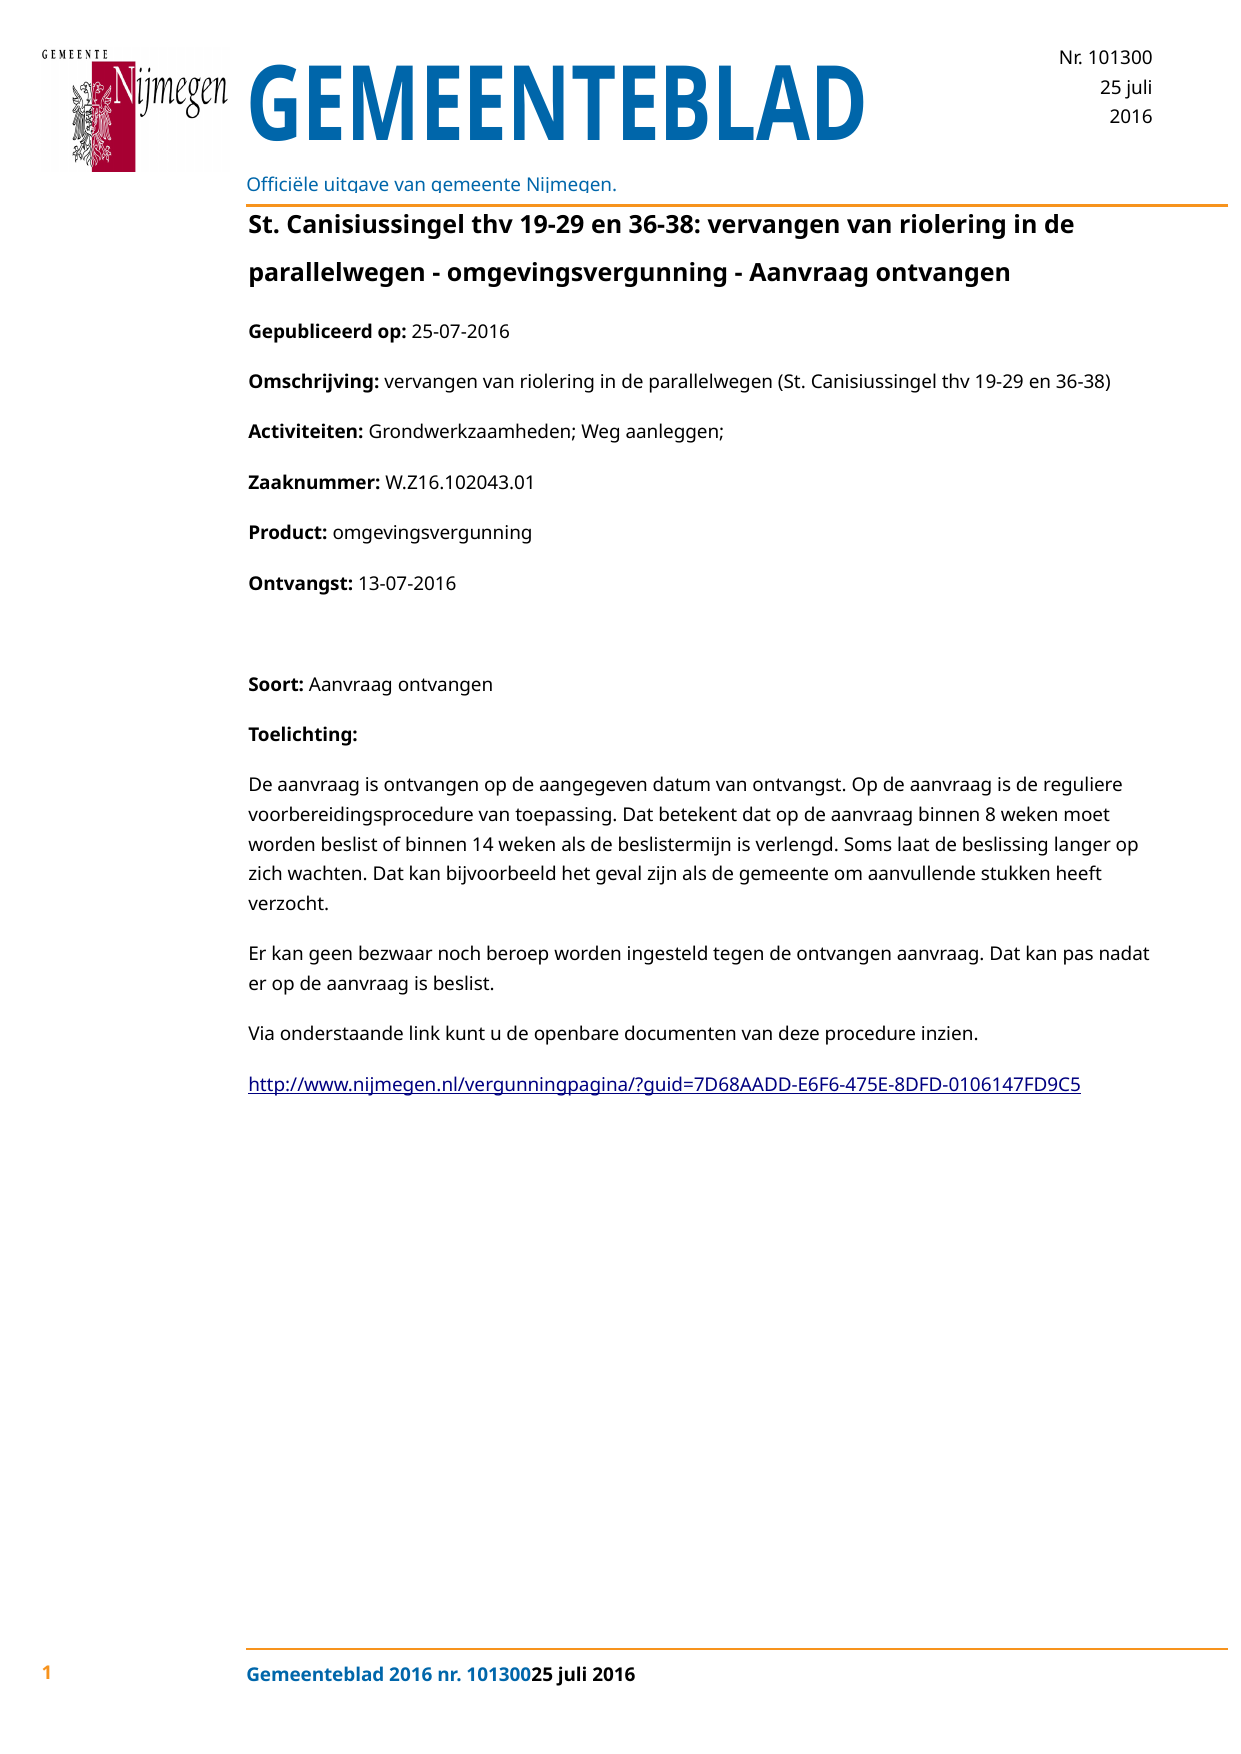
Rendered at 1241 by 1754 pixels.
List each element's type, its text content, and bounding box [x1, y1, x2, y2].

text Activiteiten: Grondwerkzaamheden; Weg aanleggen; [248, 419, 1152, 444]
text St. Canisiussingel thv 19-29 en 36-38: vervangen van riolering in de parallelwegen - omgevingsvergunning - Aanvraag ontvangen [248, 207, 1152, 288]
text Zaaknummer: W.Z16.102043.01 [248, 469, 1152, 495]
picture [41, 47, 231, 172]
text Soort: Aanvraag ontvangen [248, 671, 1152, 697]
text Gepubliceerd op: 25-07-2016 [248, 318, 1152, 344]
text Omschrijving: vervangen van riolering in de parallelwegen (St. Canisiussingel thv 19-29 en 36-38) [248, 368, 1152, 394]
text De aanvraag is ontvangen op de aangegeven datum van ontvangst. Op de aanvraag is de reguliere voorbereidingsprocedure van toepassing. Dat betekent dat op de aanvraag binnen 8 weken moet worden beslist of binnen 14 weken als de beslistermijn is verlengd. Soms laat de beslissing langer op zich wachten. Dat kan bijvoorbeeld het geval zijn als de gemeente om aanvullende stukken heeft verzocht. [248, 772, 1152, 916]
text Ontvangst: 13-07-2016 [248, 570, 1152, 596]
text Toelichting: [248, 721, 1152, 747]
text Product: omgevingsvergunning [248, 519, 1152, 545]
text Er kan geen bezwaar noch beroep worden ingesteld tegen de ontvangen aanvraag. Dat kan pas nadat er op de aanvraag is beslist. [248, 940, 1152, 996]
text http://www.nijmegen.nl/vergunningpagina/?guid=7D68AADD-E6F6-475E-8DFD-0106147FD9C5 [248, 1071, 1152, 1097]
text Via onderstaande link kunt u de openbare documenten van deze procedure inzien. [248, 1020, 1152, 1046]
